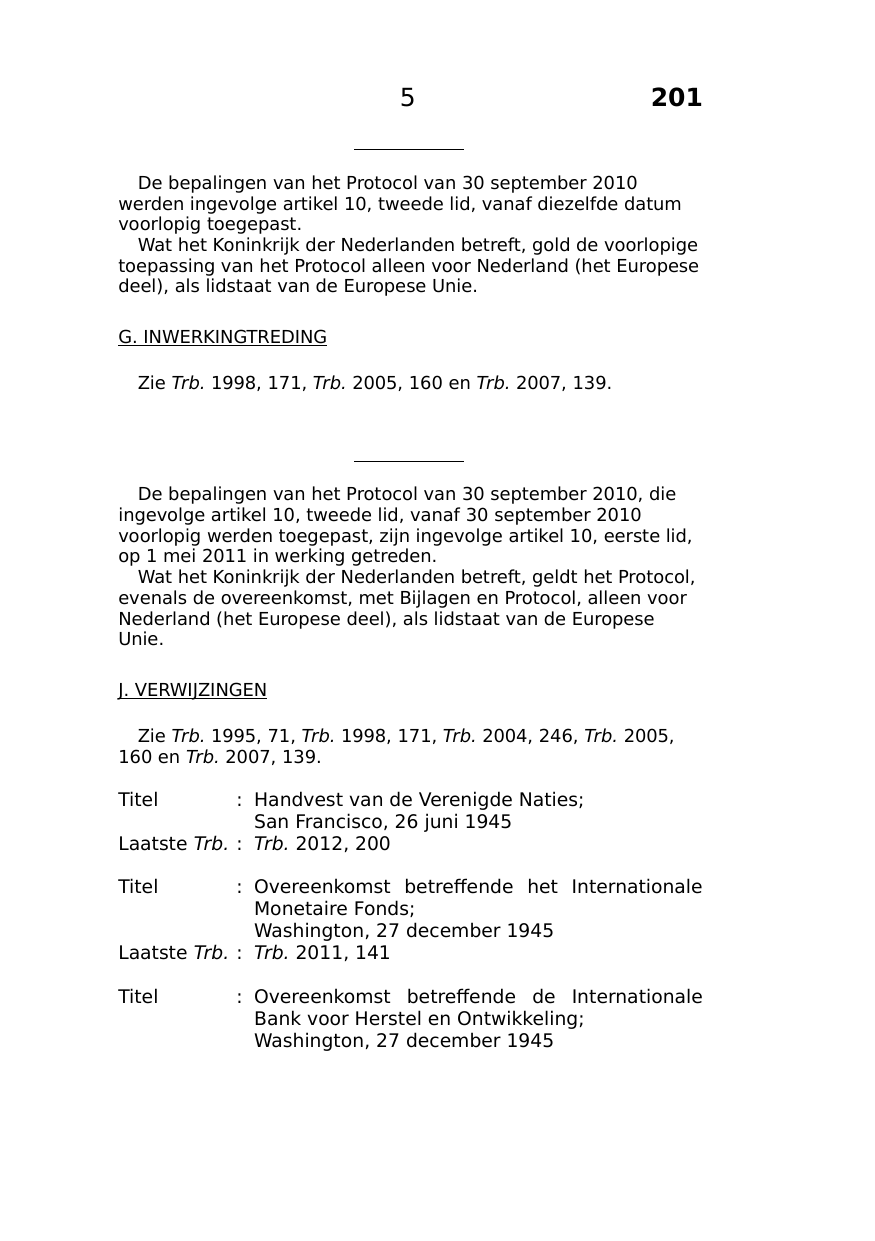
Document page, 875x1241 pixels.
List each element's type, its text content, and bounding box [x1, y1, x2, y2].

table_cell [254, 964, 703, 986]
table_cell [118, 964, 236, 986]
table_cell : [236, 942, 254, 964]
table_cell Overeenkomst betreffende de Internationale Bank voor Herstel en Ontwikkeling; Washington, 27 december 1945 [254, 986, 703, 1052]
table_cell : [236, 986, 254, 1052]
table_cell Overeenkomst betreffende het Internationale Monetaire Fonds; Washington, 27 december 1945 [254, 877, 703, 942]
table_cell [236, 855, 254, 877]
table_cell Trb. 2011, 141 [254, 942, 703, 964]
table_header : [236, 789, 254, 833]
table_cell [236, 964, 254, 986]
text De bepalingen van het Protocol van 30 september 2010, die ingevolge artikel 10, tweede lid, vanaf 30 september 2010 voorlopig werden toegepast, zijn ingevolge artikel 10, eerste lid, op 1 mei 2011 in werking getreden. [118, 484, 703, 567]
text Zie Trb. 1995, 71, Trb. 1998, 171, Trb. 2004, 246, Trb. 2005, 160 en Trb. 2007, 139. [118, 726, 703, 767]
table_cell Titel [118, 877, 236, 942]
subtitle J. VERWIJZINGEN [118, 680, 703, 701]
text Zie Trb. 1998, 171, Trb. 2005, 160 en Trb. 2007, 139. [118, 373, 703, 393]
table_header Handvest van de Verenigde Naties; San Francisco, 26 juni 1945 [254, 789, 703, 833]
table_cell Laatste Trb. [118, 833, 236, 855]
text Wat het Koninkrijk der Nederlanden betreft, gold de voorlopige toepassing van het Protocol alleen voor Nederland (het Europese deel), als lidstaat van de Europese Unie. [118, 235, 703, 297]
table_cell : [236, 833, 254, 855]
text De bepalingen van het Protocol van 30 september 2010 werden ingevolge artikel 10, tweede lid, vanaf diezelfde datum voorlopig toegepast. [118, 173, 703, 235]
text Wat het Koninkrijk der Nederlanden betreft, geldt het Protocol, evenals de overeenkomst, met Bijlagen en Protocol, alleen voor Nederland (het Europese deel), als lidstaat van de Europese Unie. [118, 567, 703, 650]
table_cell Titel [118, 986, 236, 1052]
subtitle G. INWERKINGTREDING [118, 327, 703, 348]
table_cell Trb. 2012, 200 [254, 833, 703, 855]
table_cell : [236, 877, 254, 942]
table_cell Laatste Trb. [118, 942, 236, 964]
table_cell [118, 855, 236, 877]
table_cell [254, 855, 703, 877]
table_header Titel [118, 789, 236, 833]
